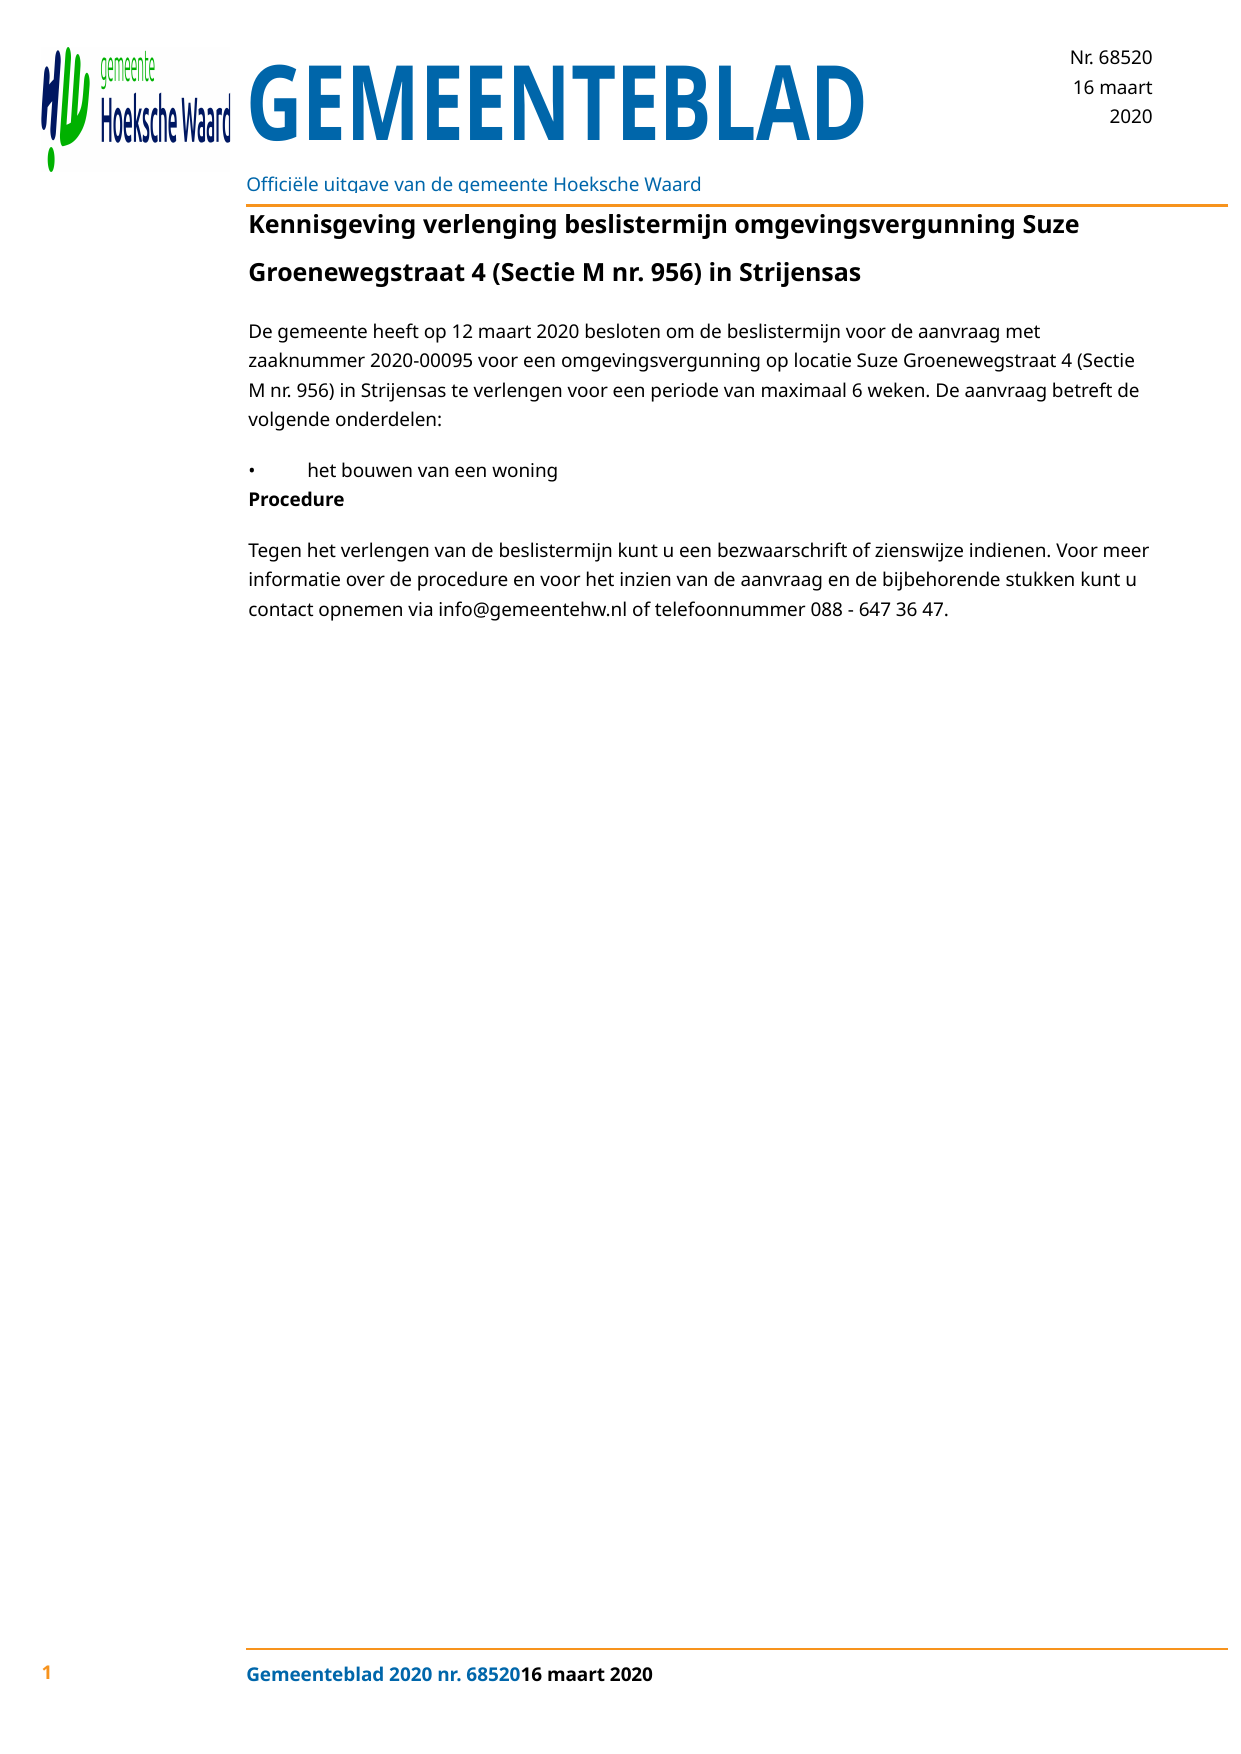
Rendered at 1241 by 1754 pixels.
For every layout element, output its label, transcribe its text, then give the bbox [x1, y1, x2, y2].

picture [41, 47, 231, 172]
text De gemeente heeft op 12 maart 2020 besloten om de beslistermijn voor de aanvraag met zaaknummer 2020-00095 voor een omgevingsvergunning op locatie Suze Groenewegstraat 4 (Sectie M nr. 956) in Strijensas te verlengen voor een periode van maximaal 6 weken. De aanvraag betreft de volgende onderdelen: [248, 318, 1152, 432]
text Tegen het verlengen van de beslistermijn kunt u een bezwaarschrift of zienswijze indienen. Voor meer informatie over de procedure en voor het inzien van de aanvraag en de bijbehorende stukken kunt u contact opnemen via info@gemeentehw.nl of telefoonnummer 088 - 647 36 47. [248, 537, 1152, 622]
text Kennisgeving verlenging beslistermijn omgevingsvergunning Suze Groenewegstraat 4 (Sectie M nr. 956) in Strijensas [248, 207, 1152, 288]
text Procedure [248, 487, 1152, 512]
list het bouwen van een woning [248, 457, 1152, 483]
